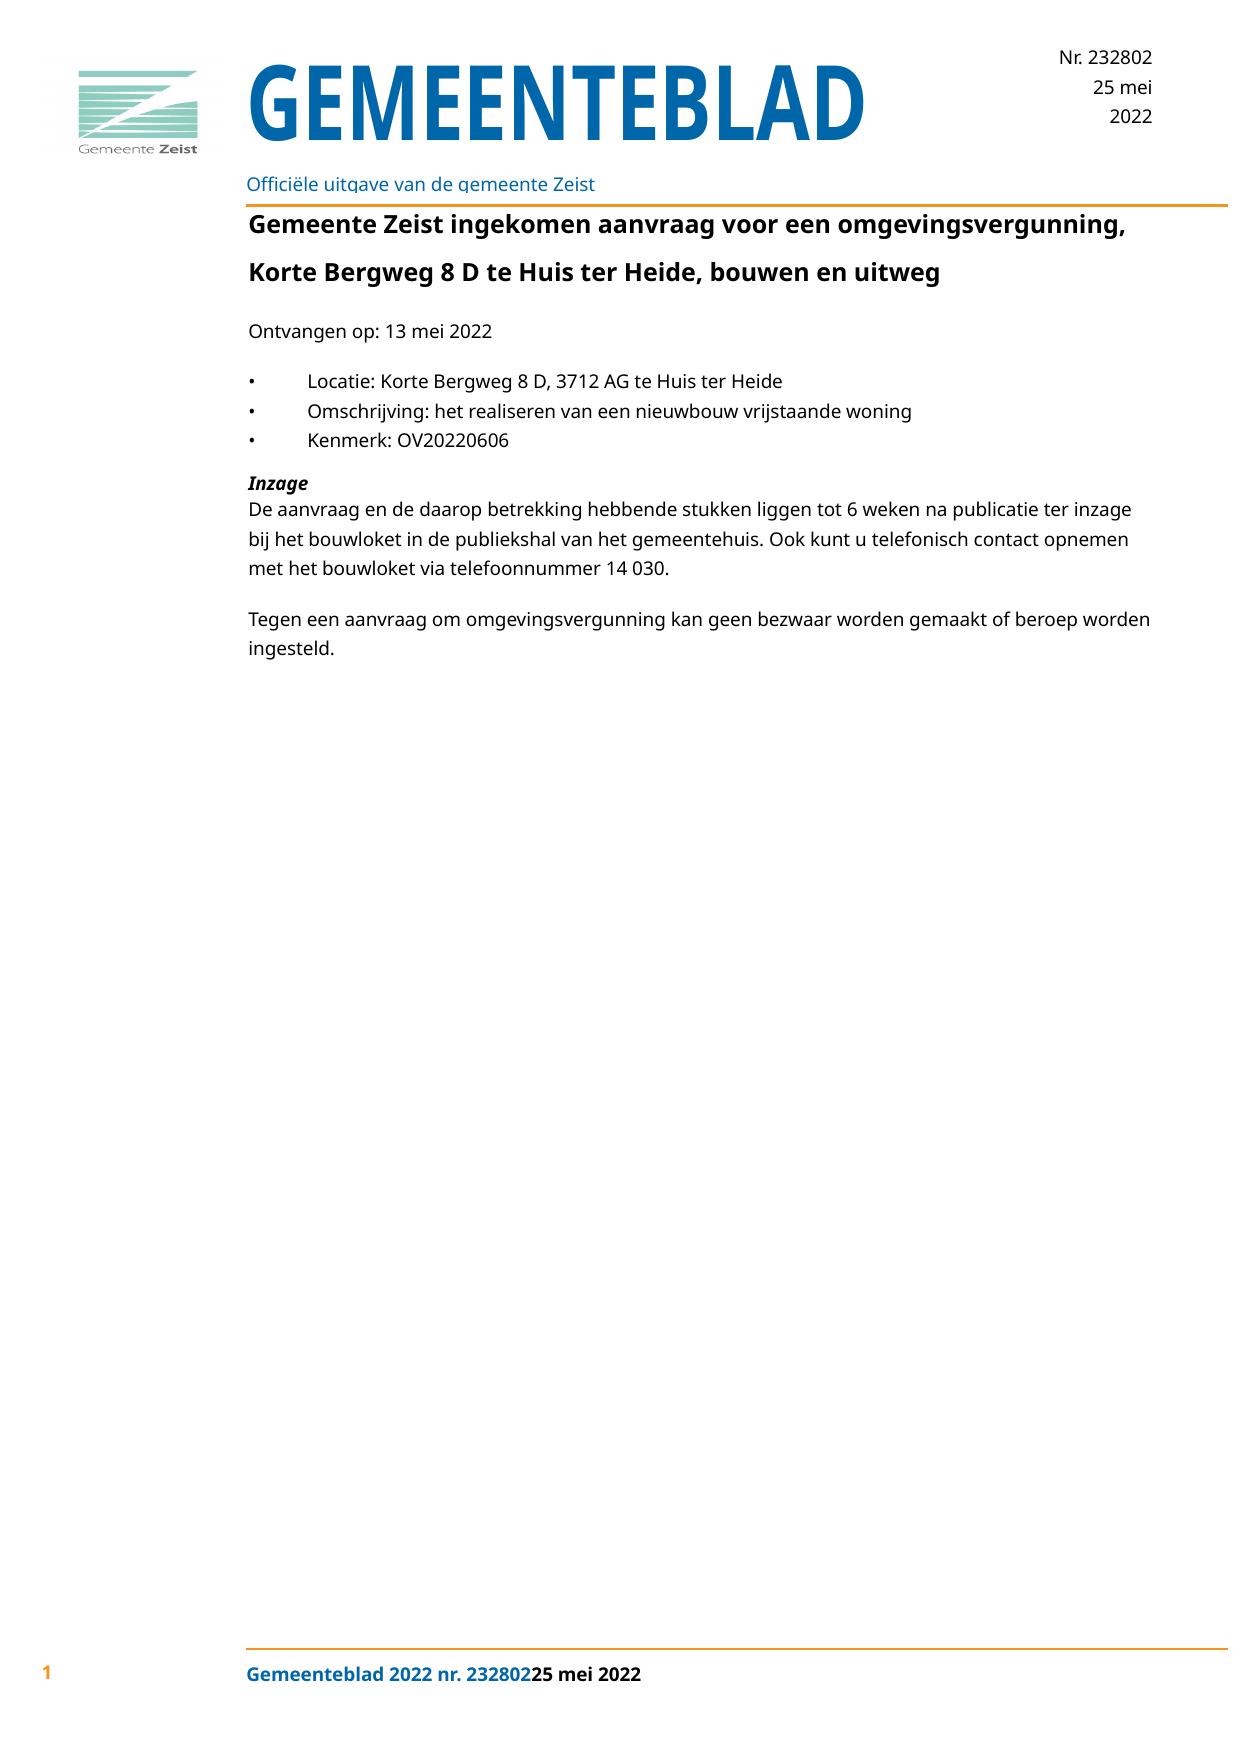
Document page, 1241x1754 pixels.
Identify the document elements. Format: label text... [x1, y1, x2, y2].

list Locatie: Korte Bergweg 8 D, 3712 AG te Huis ter Heide [248, 368, 1152, 394]
text Gemeente Zeist ingekomen aanvraag voor een omgevingsvergunning, Korte Bergweg 8 D te Huis ter Heide, bouwen en uitweg [248, 207, 1152, 288]
text Tegen een aanvraag om omgevingsvergunning kan geen bezwaar worden gemaakt of beroep worden ingesteld. [248, 606, 1152, 661]
list Omschrijving: het realiseren van een nieuwbouw vrijstaande woning [248, 398, 1152, 424]
text Inzage [248, 471, 1152, 496]
text De aanvraag en de daarop betrekking hebbende stukken liggen tot 6 weken na publicatie ter inzage bij het bouwloket in de publiekshal van het gemeentehuis. Ook kunt u telefonisch contact opnemen met het bouwloket via telefoonnummer 14 030. [248, 496, 1152, 581]
picture [41, 47, 231, 172]
text Ontvangen op: 13 mei 2022 [248, 318, 1152, 344]
list Kenmerk: OV20220606 [248, 427, 1152, 453]
